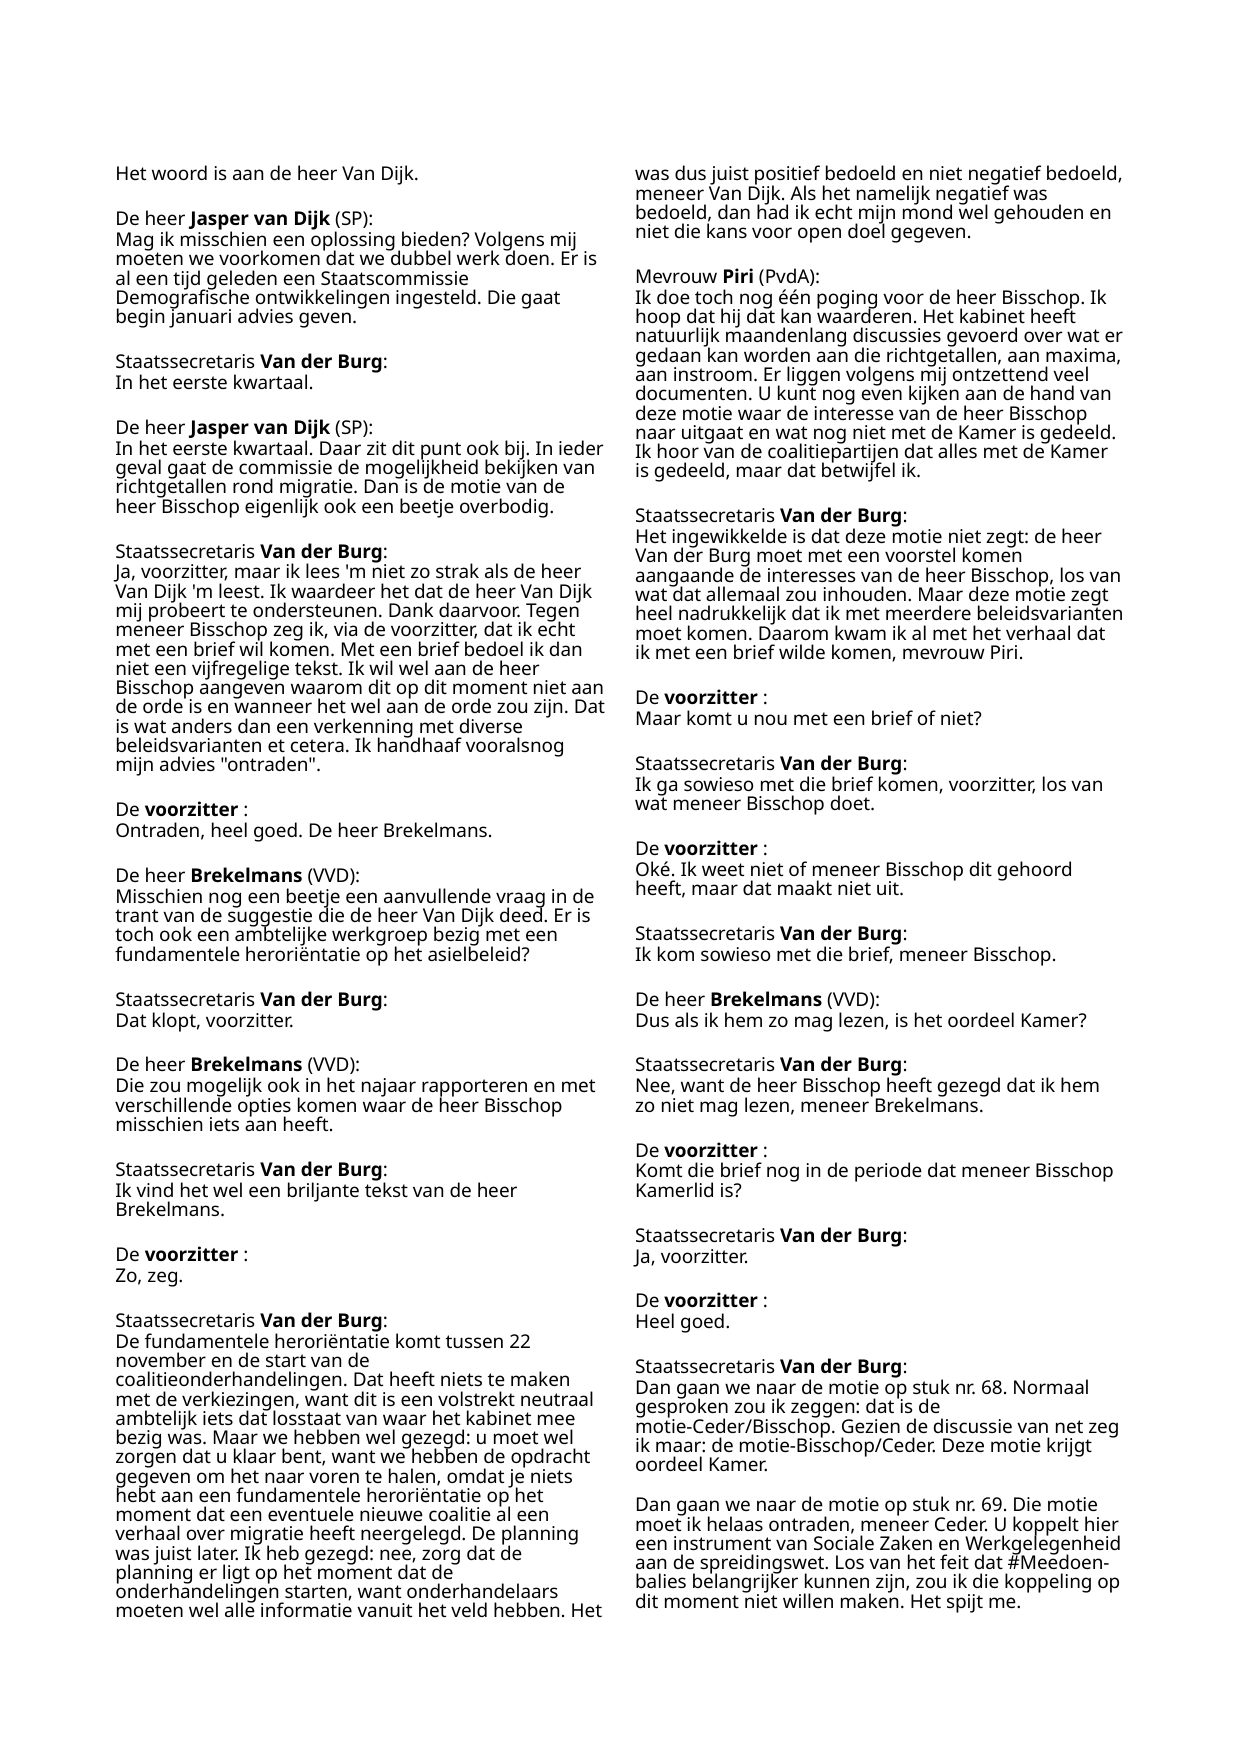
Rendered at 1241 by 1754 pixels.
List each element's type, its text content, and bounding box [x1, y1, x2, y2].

text De heer Brekelmans (VVD): [115, 862, 605, 888]
text Staatssecretaris Van der Burg: [115, 1156, 605, 1182]
text Staatssecretaris Van der Burg: [635, 1052, 1125, 1077]
text Dus als ik hem zo mag lezen, is het oordeel Kamer? [635, 1012, 1125, 1031]
text De voorzitter : [635, 1288, 1125, 1313]
text Ik kom sowieso met die brief, meneer Bisschop. [635, 946, 1125, 965]
text Nee, want de heer Bisschop heeft gezegd dat ik hem zo niet mag lezen, meneer Brekelmans. [635, 1077, 1125, 1116]
text Staatssecretaris Van der Burg: [115, 348, 605, 374]
text Staatssecretaris Van der Burg: [635, 1353, 1125, 1379]
text Ik ga sowieso met die brief komen, voorzitter, los van wat meneer Bisschop doet. [635, 776, 1125, 814]
text In het eerste kwartaal. Daar zit dit punt ook bij. In ieder geval gaat de commissie de mogelijkheid bekijken van richtgetallen rond migratie. Dan is de motie van de heer Bisschop eigenlijk ook een beetje overbodig. [115, 440, 605, 517]
text Komt die brief nog in de periode dat meneer Bisschop Kamerlid is? [635, 1162, 1125, 1201]
text Die zou mogelijk ook in het najaar rapporteren en met verschillende opties komen waar de heer Bisschop misschien iets aan heeft. [115, 1077, 605, 1135]
text De voorzitter : [635, 684, 1125, 710]
text Het woord is aan de heer Van Dijk. [115, 165, 605, 184]
text Ik vind het wel een briljante tekst van de heer Brekelmans. [115, 1182, 605, 1220]
text Ja, voorzitter. [635, 1248, 1125, 1267]
text Staatssecretaris Van der Burg: [115, 538, 605, 563]
text De voorzitter : [115, 796, 605, 822]
text Heel goed. [635, 1313, 1125, 1333]
text Staatssecretaris Van der Burg: [635, 920, 1125, 946]
text De heer Jasper van Dijk (SP): [115, 414, 605, 440]
text De fundamentele heroriëntatie komt tussen 22 november en de start van de coalitieonderhandelingen. Dat heeft niets te maken met de verkiezingen, want dit is een volstrekt neutraal ambtelijk iets dat losstaat van waar het kabinet mee bezig was. Maar we hebben wel gezegd: u moet wel zorgen dat u klaar bent, want we hebben de opdracht gegeven om het naar voren te halen, omdat je niets hebt aan een fundamentele heroriëntatie op het moment dat een eventuele nieuwe coalitie al een verhaal over migratie heeft neergelegd. De planning was juist later. Ik heb gezegd: nee, zorg dat de planning er ligt op het moment dat de onderhandelingen starten, want onderhandelaars moeten wel alle informatie vanuit het veld hebben. Het [115, 1333, 605, 1622]
text was dus juist positief bedoeld en niet negatief bedoeld, meneer Van Dijk. Als het namelijk negatief was bedoeld, dan had ik echt mijn mond wel gehouden en niet die kans voor open doel gegeven. [635, 165, 1125, 242]
text Zo, zeg. [115, 1267, 605, 1286]
text Staatssecretaris Van der Burg: [115, 986, 605, 1012]
text Dat klopt, voorzitter. [115, 1012, 605, 1031]
text Staatssecretaris Van der Burg: [635, 750, 1125, 776]
text Maar komt u nou met een brief of niet? [635, 710, 1125, 729]
text Staatssecretaris Van der Burg: [635, 502, 1125, 528]
text Dan gaan we naar de motie op stuk nr. 68. Normaal gesproken zou ik zeggen: dat is de motie-Ceder/Bisschop. Gezien de discussie van net zeg ik maar: de motie-Bisschop/Ceder. Deze motie krijgt oordeel Kamer. [635, 1379, 1125, 1476]
text De heer Jasper van Dijk (SP): [115, 205, 605, 231]
text Het ingewikkelde is dat deze motie niet zegt: de heer Van der Burg moet met een voorstel komen aangaande de interesses van de heer Bisschop, los van wat dat allemaal zou inhouden. Maar deze motie zegt heel nadrukkelijk dat ik met meerdere beleidsvarianten moet komen. Daarom kwam ik al met het verhaal dat ik met een brief wilde komen, mevrouw Piri. [635, 528, 1125, 663]
text De heer Brekelmans (VVD): [115, 1052, 605, 1077]
text Staatssecretaris Van der Burg: [635, 1222, 1125, 1248]
text Misschien nog een beetje een aanvullende vraag in de trant van de suggestie die de heer Van Dijk deed. Er is toch ook een ambtelijke werkgroep bezig met een fundamentele heroriëntatie op het asielbeleid? [115, 888, 605, 965]
text De voorzitter : [115, 1241, 605, 1267]
text In het eerste kwartaal. [115, 374, 605, 393]
text Oké. Ik weet niet of meneer Bisschop dit gehoord heeft, maar dat maakt niet uit. [635, 861, 1125, 899]
text De voorzitter : [635, 1137, 1125, 1162]
text Mag ik misschien een oplossing bieden? Volgens mij moeten we voorkomen dat we dubbel werk doen. Er is al een tijd geleden een Staatscommissie Demografische ontwikkelingen ingesteld. Die gaat begin januari advies geven. [115, 231, 605, 327]
text Mevrouw Piri (PvdA): [635, 263, 1125, 289]
text Dan gaan we naar de motie op stuk nr. 69. Die motie moet ik helaas ontraden, meneer Ceder. U koppelt hier een instrument van Sociale Zaken en Werkgelegenheid aan de spreidingswet. Los van het feit dat #Meedoen-balies belangrijker kunnen zijn, zou ik die koppeling op dit moment niet willen maken. Het spijt me. [635, 1496, 1125, 1612]
text De voorzitter : [635, 835, 1125, 861]
text Ontraden, heel goed. De heer Brekelmans. [115, 822, 605, 841]
text De heer Brekelmans (VVD): [635, 986, 1125, 1012]
text Ja, voorzitter, maar ik lees 'm niet zo strak als de heer Van Dijk 'm leest. Ik waardeer het dat de heer Van Dijk mij probeert te ondersteunen. Dank daarvoor. Tegen meneer Bisschop zeg ik, via de voorzitter, dat ik echt met een brief wil komen. Met een brief bedoel ik dan niet een vijfregelige tekst. Ik wil wel aan de heer Bisschop aangeven waarom dit op dit moment niet aan de orde is en wanneer het wel aan de orde zou zijn. Dat is wat anders dan een verkenning met diverse beleidsvarianten et cetera. Ik handhaaf vooralsnog mijn advies "ontraden". [115, 563, 605, 776]
text Staatssecretaris Van der Burg: [115, 1307, 605, 1333]
text Ik doe toch nog één poging voor de heer Bisschop. Ik hoop dat hij dat kan waarderen. Het kabinet heeft natuurlijk maandenlang discussies gevoerd over wat er gedaan kan worden aan die richtgetallen, aan maxima, aan instroom. Er liggen volgens mij ontzettend veel documenten. U kunt nog even kijken aan de hand van deze motie waar de interesse van de heer Bisschop naar uitgaat en wat nog niet met de Kamer is gedeeld. Ik hoor van de coalitiepartijen dat alles met de Kamer is gedeeld, maar dat betwijfel ik. [635, 289, 1125, 482]
